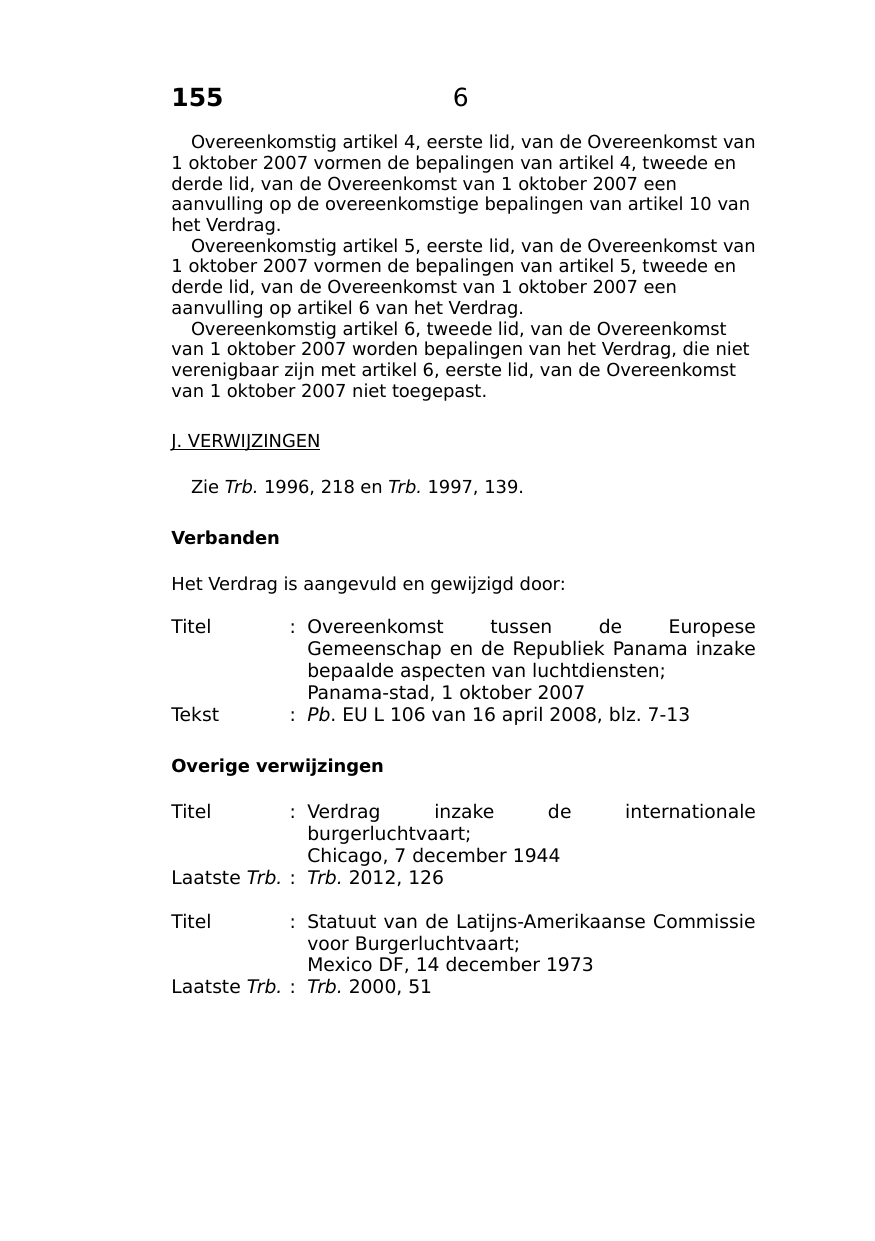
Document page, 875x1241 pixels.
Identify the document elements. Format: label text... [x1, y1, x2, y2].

table_header Titel [171, 616, 289, 704]
table_cell Statuut van de Latijns-Amerikaanse Commissie voor Burgerluchtvaart; Mexico DF, 14 december 1973 [307, 911, 756, 976]
table_cell : [289, 704, 307, 726]
table_cell Trb. 2012, 126 [307, 867, 756, 889]
table_cell [307, 889, 756, 911]
table_cell : [289, 976, 307, 998]
table_header Overeenkomst tussen de Europese Gemeenschap en de Republiek Panama inzake bepaalde aspecten van luchtdiensten; Panama-stad, 1 oktober 2007 [307, 616, 756, 704]
table_cell Pb. EU L 106 van 16 april 2008, blz. 7-13 [307, 704, 756, 726]
table_cell [171, 889, 289, 911]
table_cell Trb. 2000, 51 [307, 976, 756, 998]
text Overeenkomstig artikel 5, eerste lid, van de Overeenkomst van 1 oktober 2007 vormen de bepalingen van artikel 5, tweede en derde lid, van de Overeenkomst van 1 oktober 2007 een aanvulling op artikel 6 van het Verdrag. [171, 236, 756, 318]
text Overeenkomstig artikel 6, tweede lid, van de Overeenkomst van 1 oktober 2007 worden bepalingen van het Verdrag, die niet verenigbaar zijn met artikel 6, eerste lid, van de Overeenkomst van 1 oktober 2007 niet toegepast. [171, 318, 756, 401]
table_cell : [289, 911, 307, 976]
table_cell Laatste Trb. [171, 976, 289, 998]
text Het Verdrag is aangevuld en gewijzigd door: [171, 573, 756, 594]
table_header Verdrag inzake de internationale burgerluchtvaart; Chicago, 7 december 1944 [307, 801, 756, 867]
table_cell [289, 889, 307, 911]
table_header : [289, 801, 307, 867]
subtitle J. VERWIJZINGEN [171, 431, 756, 452]
table_cell : [289, 867, 307, 889]
text Zie Trb. 1996, 218 en Trb. 1997, 139. [171, 477, 756, 498]
subtitle Overige verwijzingen [171, 756, 756, 776]
subtitle Verbanden [171, 528, 756, 548]
text Overeenkomstig artikel 4, eerste lid, van de Overeenkomst van 1 oktober 2007 vormen de bepalingen van artikel 4, tweede en derde lid, van de Overeenkomst van 1 oktober 2007 een aanvulling op de overeenkomstige bepalingen van artikel 10 van het Verdrag. [171, 132, 756, 236]
table_cell Laatste Trb. [171, 867, 289, 889]
table_header Titel [171, 801, 289, 867]
table_cell Titel [171, 911, 289, 976]
table_header : [289, 616, 307, 704]
table_cell Tekst [171, 704, 289, 726]
